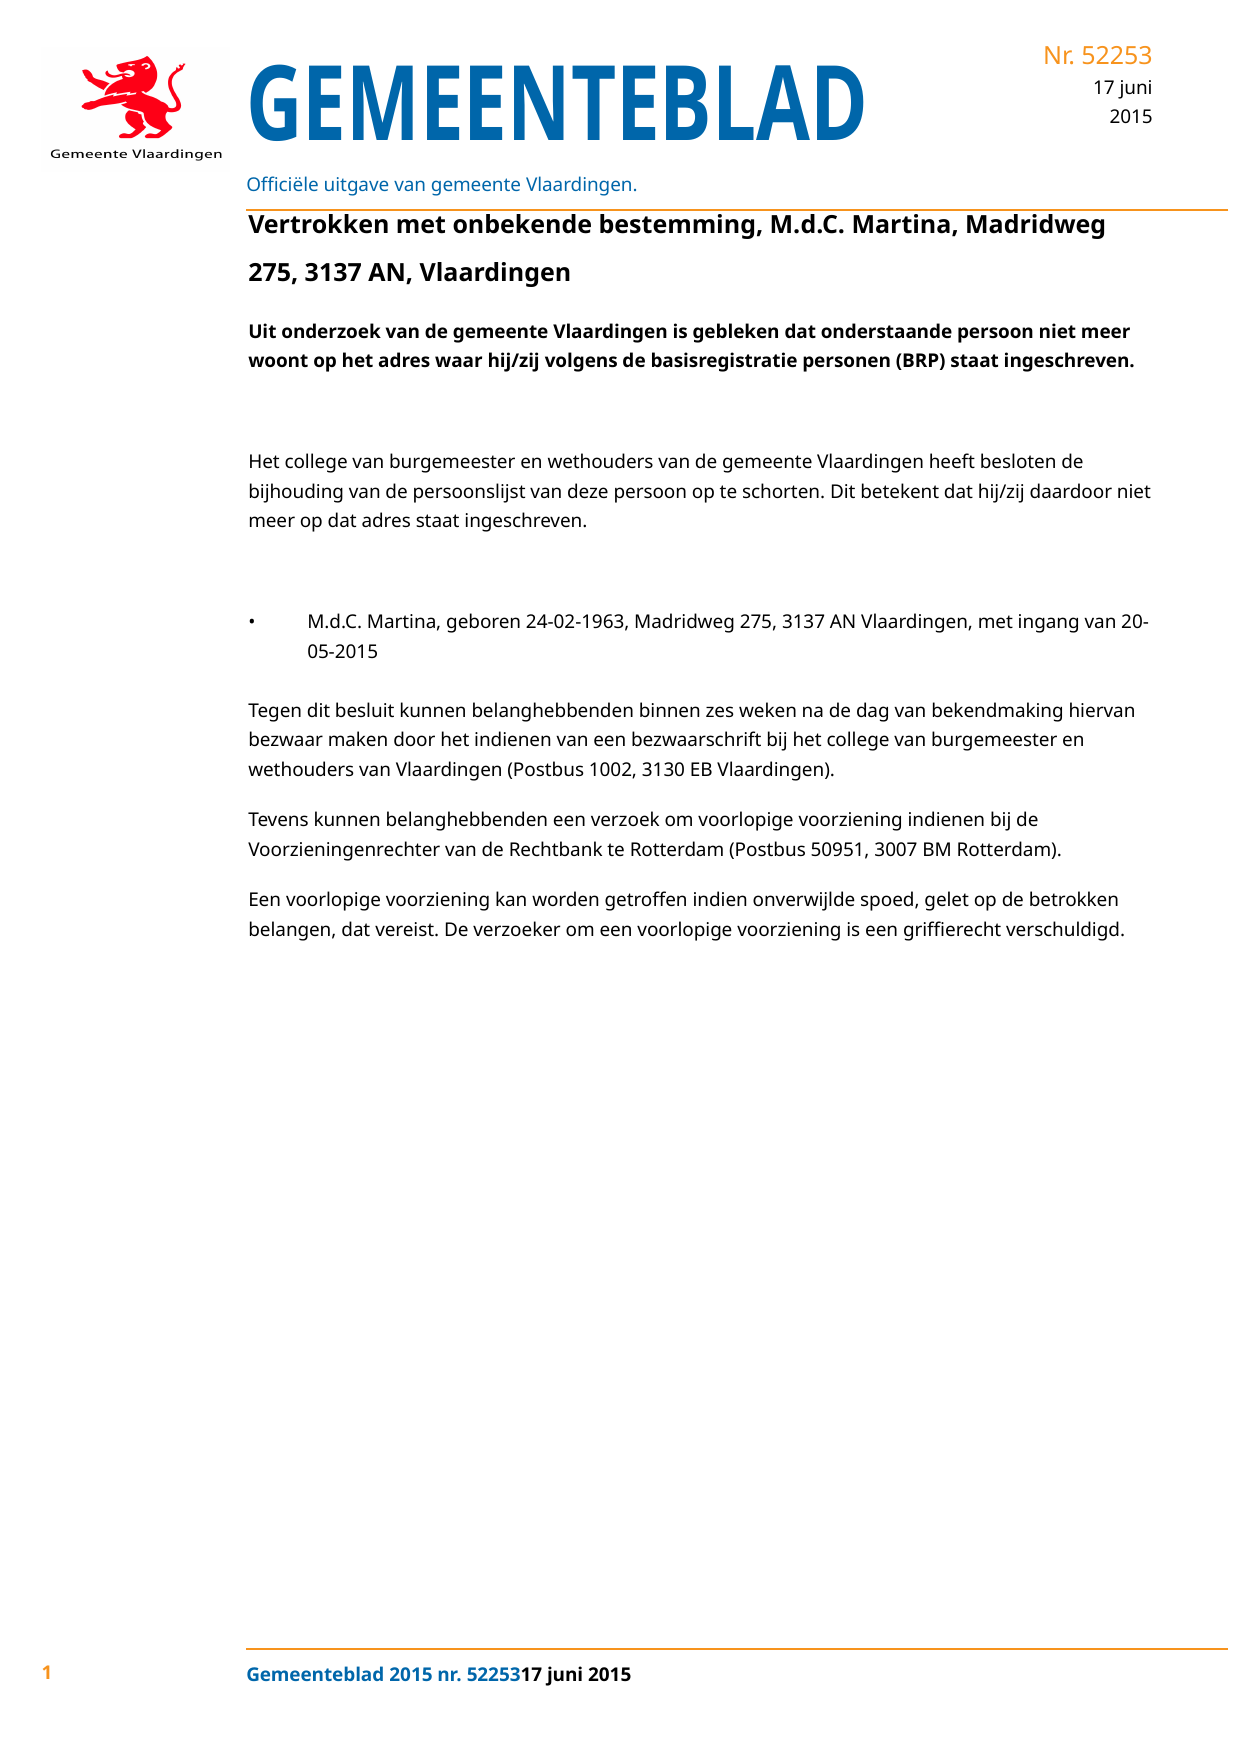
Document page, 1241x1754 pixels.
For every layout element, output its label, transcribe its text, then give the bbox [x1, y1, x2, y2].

picture [41, 47, 231, 172]
text Het college van burgemeester en wethouders van de gemeente Vlaardingen heeft besloten de bijhouding van de persoonslijst van deze persoon op te schorten. Dit betekent dat hij/zij daardoor niet meer op dat adres staat ingeschreven. [248, 448, 1152, 533]
text Tegen dit besluit kunnen belanghebbenden binnen zes weken na de dag van bekendmaking hiervan bezwaar maken door het indienen van een bezwaarschrift bij het college van burgemeester en wethouders van Vlaardingen (Postbus 1002, 3130 EB Vlaardingen). [248, 697, 1152, 782]
text Tevens kunnen belanghebbenden een verzoek om voorlopige voorziening indienen bij de Voorzieningenrechter van de Rechtbank te Rotterdam (Postbus 50951, 3007 BM Rotterdam). [248, 807, 1152, 862]
list M.d.C. Martina, geboren 24-02-1963, Madridweg 275, 3137 AN Vlaardingen, met ingang van 20-05-2015 [248, 608, 1152, 664]
text Uit onderzoek van de gemeente Vlaardingen is gebleken dat onderstaande persoon niet meer woont op het adres waar hij/zij volgens de basisregistratie personen (BRP) staat ingeschreven. [248, 318, 1152, 373]
text Een voorlopige voorziening kan worden getroffen indien onverwijlde spoed, gelet op de betrokken belangen, dat vereist. De verzoeker om een voorlopige voorziening is een griffierecht verschuldigd. [248, 887, 1152, 942]
text Vertrokken met onbekende bestemming, M.d.C. Martina, Madridweg 275, 3137 AN, Vlaardingen [248, 211, 1152, 288]
